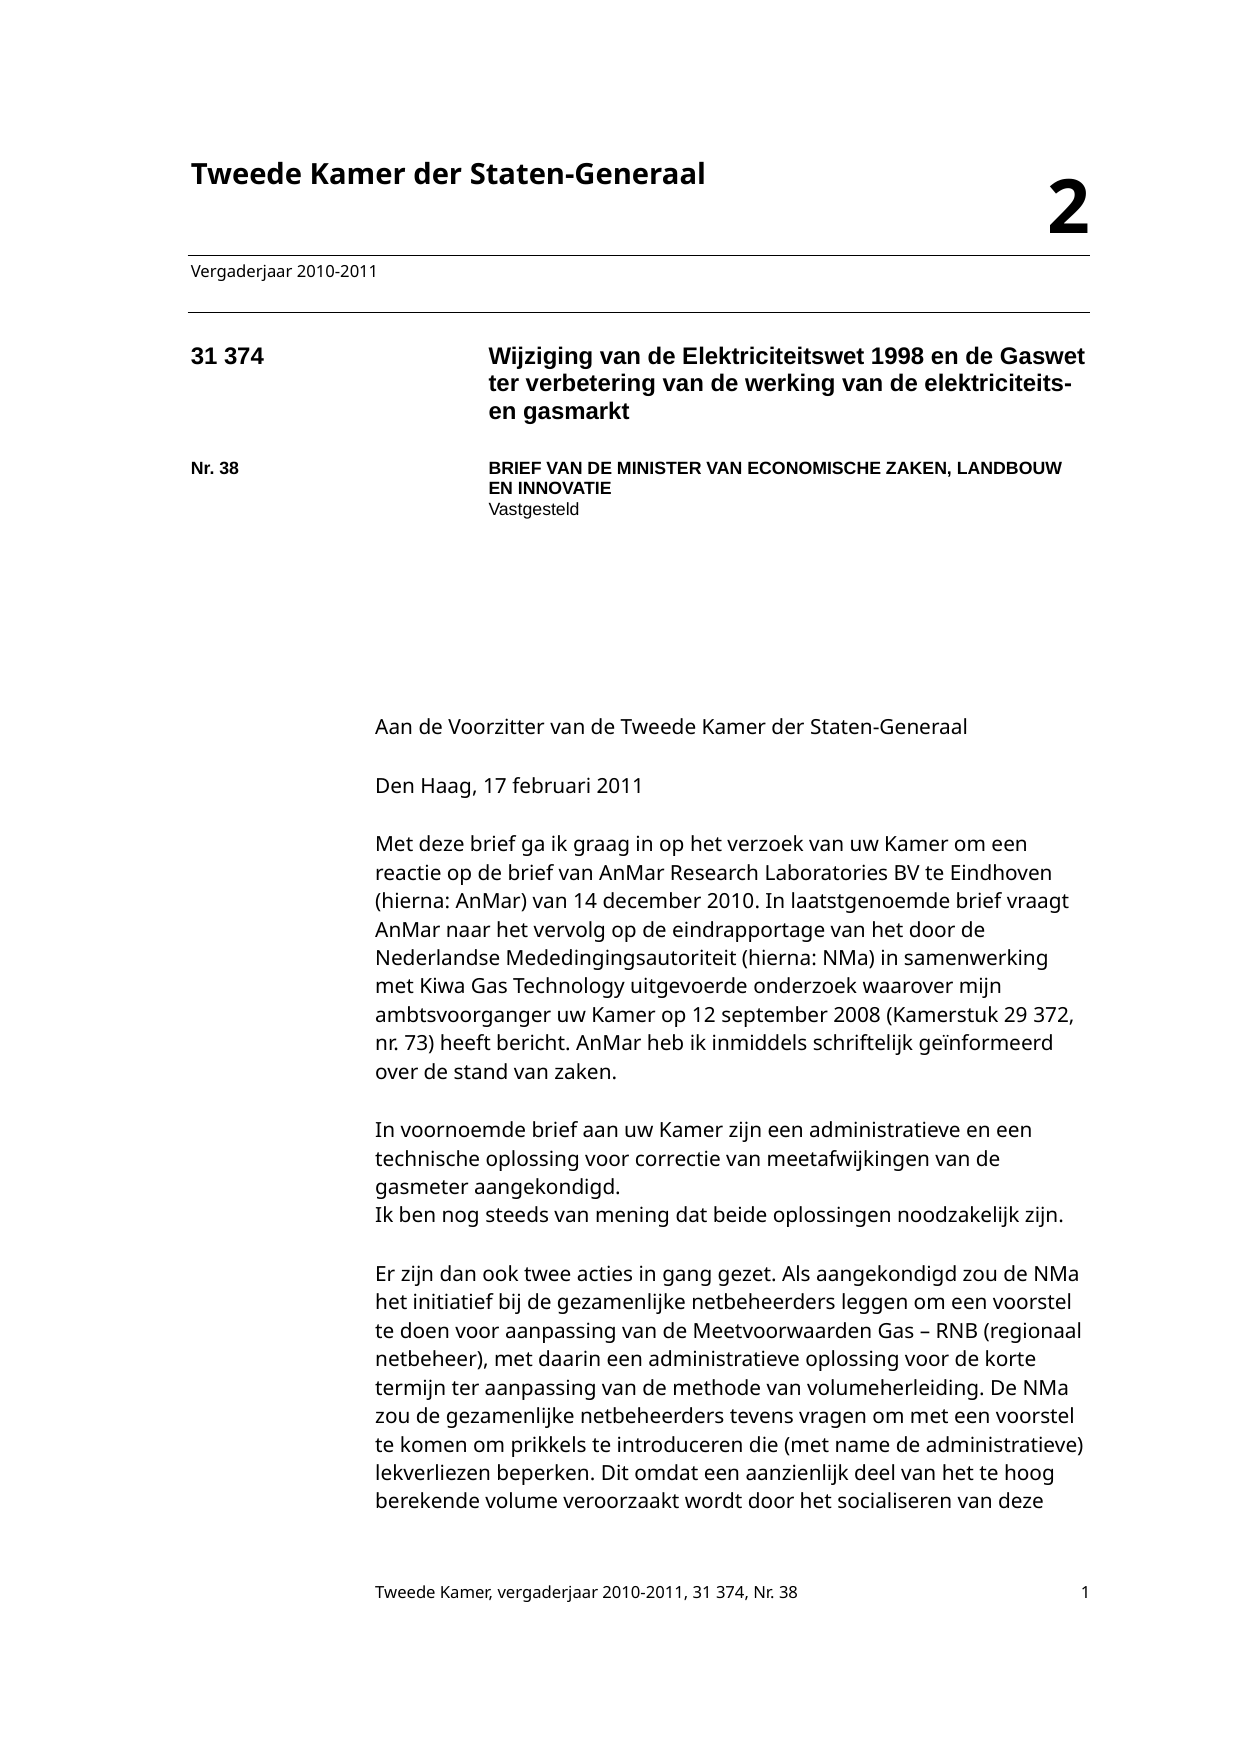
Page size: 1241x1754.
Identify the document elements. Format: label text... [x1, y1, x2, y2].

table_cell 31 374 [188, 339, 485, 454]
table_cell BRIEF VAN DE MINISTER VAN ECONOMISCHE ZAKEN, LANDBOUW EN INNOVATIE Vastgesteld [485, 455, 1090, 594]
text Ik ben nog steeds van mening dat beide oplossingen noodzakelijk zijn. [375, 1201, 1090, 1229]
text Den Haag, 17 februari 2011 [375, 771, 1090, 799]
text Aan de Voorzitter van de Tweede Kamer der Staten-Generaal [375, 712, 1090, 741]
table_header Tweede Kamer der Staten-Generaal [188, 150, 909, 255]
table_cell Wijziging van de Elektriciteitswet 1998 en de Gaswet ter verbetering van de werking van de elektriciteits- en gasmarkt [485, 339, 1090, 454]
table_cell [188, 313, 485, 339]
table_cell Nr. 38 [188, 455, 485, 594]
table_header 2 [910, 150, 1090, 255]
table_cell [485, 313, 1090, 339]
table_cell Vergaderjaar 2010-2011 [188, 256, 485, 312]
text Er zijn dan ook twee acties in gang gezet. Als aangekondigd zou de NMa het initiatief bij de gezamenlijke netbeheerders leggen om een voorstel te doen voor aanpassing van de Meetvoorwaarden Gas – RNB (regionaal netbeheer), met daarin een administratieve oplossing voor de korte termijn ter aanpassing van de methode van volumeherleiding. De NMa zou de gezamenlijke netbeheerders tevens vragen om met een voorstel te komen om prikkels te introduceren die (met name de administratieve) lekverliezen beperken. Dit omdat een aanzienlijk deel van het te hoog berekende volume veroorzaakt wordt door het socialiseren van deze [375, 1259, 1090, 1515]
text In voornoemde brief aan uw Kamer zijn een administratieve en een technische oplossing voor correctie van meetafwijkingen van de gasmeter aangekondigd. [375, 1115, 1090, 1201]
table_cell [485, 256, 1090, 312]
text Met deze brief ga ik graag in op het verzoek van uw Kamer om een reactie op de brief van AnMar Research Laboratories BV te Eindhoven (hierna: AnMar) van 14 december 2010. In laatstgenoemde brief vraagt AnMar naar het vervolg op de eindrapportage van het door de Nederlandse Mededingingsautoriteit (hierna: NMa) in samenwerking met Kiwa Gas Technology uitgevoerde onderzoek waarover mijn ambtsvoorganger uw Kamer op 12 september 2008 (Kamerstuk 29 372, nr. 73) heeft bericht. AnMar heb ik inmiddels schriftelijk geïnformeerd over de stand van zaken. [375, 829, 1090, 1085]
